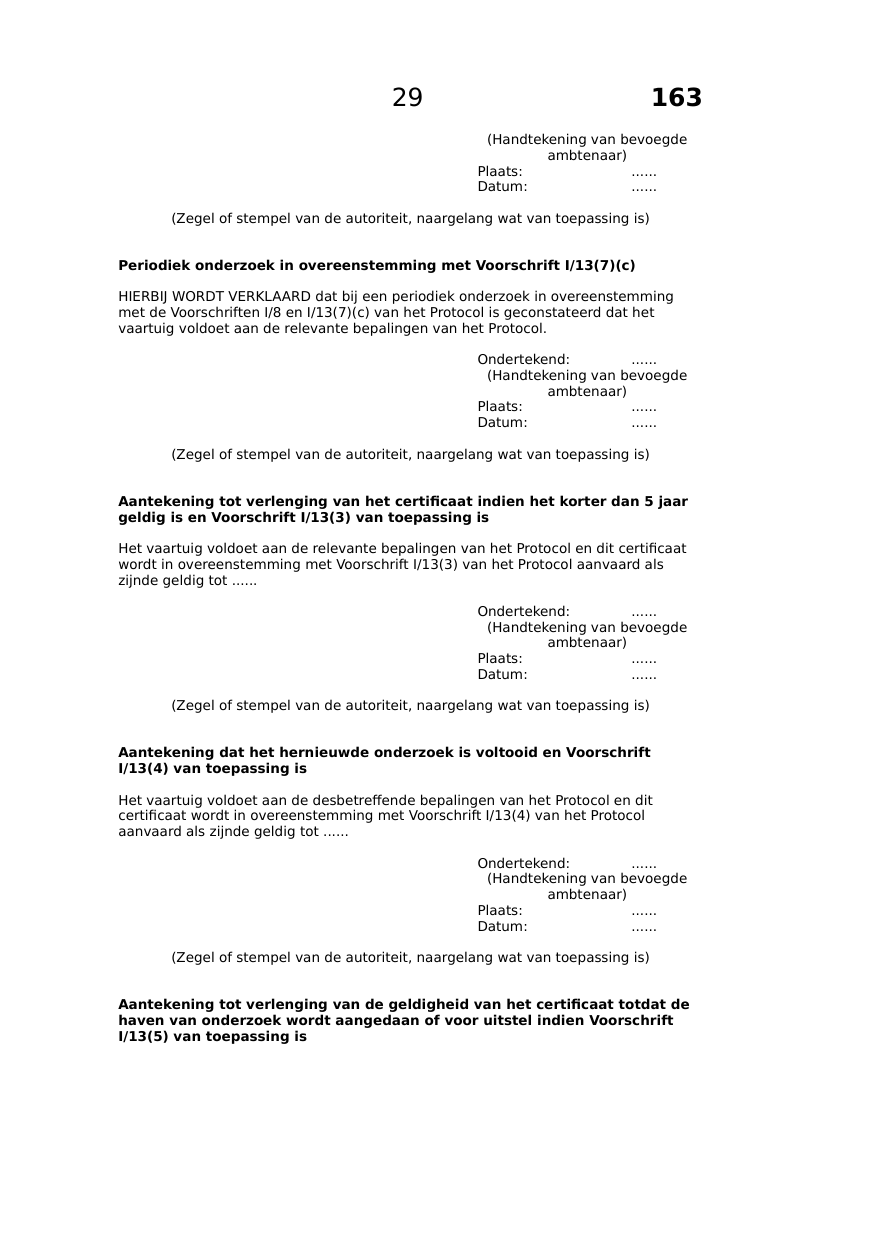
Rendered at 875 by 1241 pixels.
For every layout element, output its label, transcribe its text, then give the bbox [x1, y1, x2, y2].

table_cell [471, 588, 625, 604]
table_cell [471, 840, 625, 855]
table_cell [471, 777, 625, 792]
table_cell [118, 604, 195, 619]
table_cell [118, 274, 195, 289]
table_cell [471, 478, 625, 494]
table_cell [118, 132, 195, 163]
table_cell ...... [625, 415, 703, 431]
table_cell [195, 336, 348, 352]
table_cell [348, 132, 471, 163]
table_cell HIERBIJ WORDT VERKLAARD dat bij een periodiek onderzoek in overeenstemming met de Voorschriften I/8 en I/13(7)(c) van het Protocol is geconstateerd dat het vaartuig voldoet aan de relevante bepalingen van het Protocol. [118, 289, 703, 336]
table_cell [348, 903, 471, 918]
table_cell [118, 195, 195, 211]
table_cell [118, 981, 195, 997]
table_cell Periodiek onderzoek in overeenstemming met Voorschrift I/13(7)(c) [118, 258, 703, 273]
table_cell [195, 478, 348, 494]
table_cell [118, 478, 195, 494]
table_cell [195, 871, 348, 903]
table_cell [348, 840, 471, 855]
table_cell [625, 274, 703, 289]
table_cell [625, 226, 703, 242]
table_cell (Zegel of stempel van de autoriteit, naargelang wat van toepassing is) [118, 950, 703, 966]
table_cell [348, 966, 471, 981]
table_cell [118, 966, 195, 981]
table_cell [625, 195, 703, 211]
table_cell [348, 871, 471, 903]
table_cell [118, 651, 195, 667]
table_cell [195, 730, 348, 745]
table_cell ...... [625, 179, 703, 195]
table_cell [471, 981, 625, 997]
table_cell [348, 604, 471, 619]
table_cell Datum: [471, 667, 625, 682]
table_cell Ondertekend: [471, 352, 625, 368]
table_cell [118, 934, 195, 950]
table_cell Ondertekend: [471, 855, 625, 871]
table_cell [118, 179, 195, 195]
table_cell Datum: [471, 179, 625, 195]
table_cell [195, 714, 348, 729]
table_cell [471, 242, 625, 258]
table_cell [471, 714, 625, 729]
table_cell Aantekening tot verlenging van de geldigheid van het certificaat totdat de haven van onderzoek wordt aangedaan of voor uitstel indien Voorschrift I/13(5) van toepassing is [118, 997, 703, 1044]
table_cell ...... [625, 651, 703, 667]
table_cell [118, 777, 195, 792]
table_cell ...... [625, 163, 703, 179]
table_cell [348, 431, 471, 446]
table_cell [195, 132, 348, 163]
table_cell [118, 525, 195, 541]
table_cell [348, 179, 471, 195]
table_cell [118, 1044, 195, 1060]
table_cell [348, 620, 471, 651]
table_cell [195, 195, 348, 211]
table_cell Het vaartuig voldoet aan de relevante bepalingen van het Protocol en dit certificaat wordt in overeenstemming met Voorschrift I/13(3) van het Protocol aanvaard als zijnde geldig tot ...... [118, 541, 703, 588]
table_cell [471, 226, 625, 242]
table_cell ...... [625, 667, 703, 682]
table_cell [625, 1044, 703, 1060]
table_cell [348, 1044, 471, 1060]
table_cell [625, 730, 703, 745]
table_cell (Zegel of stempel van de autoriteit, naargelang wat van toepassing is) [118, 698, 703, 714]
table_cell [118, 903, 195, 918]
table_cell Aantekening dat het hernieuwde onderzoek is voltooid en Voorschrift I/13(4) van toepassing is [118, 745, 703, 777]
table_cell [118, 462, 195, 478]
table_cell [348, 368, 471, 399]
table_cell [625, 683, 703, 698]
table_cell ...... [625, 918, 703, 934]
table_cell [625, 966, 703, 981]
table_cell [118, 871, 195, 903]
table_cell [471, 462, 625, 478]
table_cell [118, 730, 195, 745]
table_cell [625, 525, 703, 541]
table_cell [348, 274, 471, 289]
table_cell Plaats: [471, 903, 625, 918]
table_cell [195, 918, 348, 934]
table_cell [195, 179, 348, 195]
table_cell [195, 242, 348, 258]
table_cell (Handtekening van bevoegde ambtenaar) [471, 368, 703, 399]
table_cell [195, 981, 348, 997]
table_cell [471, 966, 625, 981]
table_cell [348, 777, 471, 792]
table_cell [195, 683, 348, 698]
table_cell [348, 415, 471, 431]
table_cell Datum: [471, 918, 625, 934]
table_cell [625, 336, 703, 352]
table_cell [195, 462, 348, 478]
table_cell [471, 336, 625, 352]
table_cell (Handtekening van bevoegde ambtenaar) [471, 132, 703, 163]
table_cell [625, 777, 703, 792]
table_cell ...... [625, 352, 703, 368]
table_cell [348, 588, 471, 604]
table_cell [118, 415, 195, 431]
table_cell (Handtekening van bevoegde ambtenaar) [471, 620, 703, 651]
table_cell [625, 588, 703, 604]
table_cell [348, 981, 471, 997]
table_cell [348, 478, 471, 494]
table_cell [348, 651, 471, 667]
table_cell [471, 1044, 625, 1060]
table_cell [348, 934, 471, 950]
table_cell [625, 478, 703, 494]
table_cell Ondertekend: [471, 604, 625, 619]
table_cell [195, 651, 348, 667]
table_cell [195, 274, 348, 289]
table_cell (Zegel of stempel van de autoriteit, naargelang wat van toepassing is) [118, 211, 703, 226]
table_cell [348, 667, 471, 682]
table_cell [625, 431, 703, 446]
table_cell [118, 840, 195, 855]
table_cell [195, 777, 348, 792]
table_cell [471, 683, 625, 698]
table_cell [195, 855, 348, 871]
table_cell [625, 934, 703, 950]
table_cell [348, 525, 471, 541]
table_cell Plaats: [471, 163, 625, 179]
table_cell [118, 242, 195, 258]
table_cell [195, 604, 348, 619]
table_cell [118, 620, 195, 651]
table_cell [348, 336, 471, 352]
table_cell [118, 667, 195, 682]
table_cell [195, 431, 348, 446]
table_cell [348, 163, 471, 179]
table_cell [471, 525, 625, 541]
table_cell [118, 399, 195, 415]
table_cell [348, 195, 471, 211]
table_cell (Handtekening van bevoegde ambtenaar) [471, 871, 703, 903]
table_cell [471, 195, 625, 211]
table_cell [118, 588, 195, 604]
table_cell [348, 226, 471, 242]
table_cell [118, 683, 195, 698]
table_cell [118, 352, 195, 368]
table_cell [195, 368, 348, 399]
table_cell [625, 840, 703, 855]
table_cell [348, 918, 471, 934]
table_cell [625, 242, 703, 258]
table_cell [195, 226, 348, 242]
table_cell [118, 336, 195, 352]
table_cell [118, 714, 195, 729]
table_cell [625, 981, 703, 997]
table_cell [195, 525, 348, 541]
table_cell ...... [625, 855, 703, 871]
table_cell [625, 462, 703, 478]
table_cell [195, 1044, 348, 1060]
table_cell [471, 730, 625, 745]
table_cell [195, 620, 348, 651]
table_cell [118, 163, 195, 179]
table_cell ...... [625, 604, 703, 619]
table_cell [348, 399, 471, 415]
table_cell [195, 934, 348, 950]
table_cell [471, 431, 625, 446]
table_cell [195, 163, 348, 179]
table_cell [195, 966, 348, 981]
table_cell [471, 934, 625, 950]
table_cell [195, 352, 348, 368]
table_cell [195, 840, 348, 855]
table_cell Het vaartuig voldoet aan de desbetreffende bepalingen van het Protocol en dit certificaat wordt in overeenstemming met Voorschrift I/13(4) van het Protocol aanvaard als zijnde geldig tot ...... [118, 793, 703, 840]
table_cell [195, 415, 348, 431]
table_cell [348, 242, 471, 258]
table_cell [348, 730, 471, 745]
table_cell [195, 588, 348, 604]
table_cell (Zegel of stempel van de autoriteit, naargelang wat van toepassing is) [118, 446, 703, 462]
table_cell Datum: [471, 415, 625, 431]
table_cell [348, 683, 471, 698]
table_cell [625, 714, 703, 729]
table_cell [118, 918, 195, 934]
table_cell Aantekening tot verlenging van het certificaat indien het korter dan 5 jaar geldig is en Voorschrift I/13(3) van toepassing is [118, 494, 703, 525]
table_cell [348, 462, 471, 478]
table_cell Plaats: [471, 651, 625, 667]
table_cell [348, 352, 471, 368]
table_cell ...... [625, 903, 703, 918]
table_cell [118, 855, 195, 871]
table_cell [348, 714, 471, 729]
table_cell Plaats: [471, 399, 625, 415]
table_cell ...... [625, 399, 703, 415]
table_cell [118, 226, 195, 242]
table_cell [471, 274, 625, 289]
table_cell [195, 399, 348, 415]
table_cell [118, 368, 195, 399]
table_cell [118, 431, 195, 446]
table_cell [195, 903, 348, 918]
table_cell [195, 667, 348, 682]
table_cell [348, 855, 471, 871]
